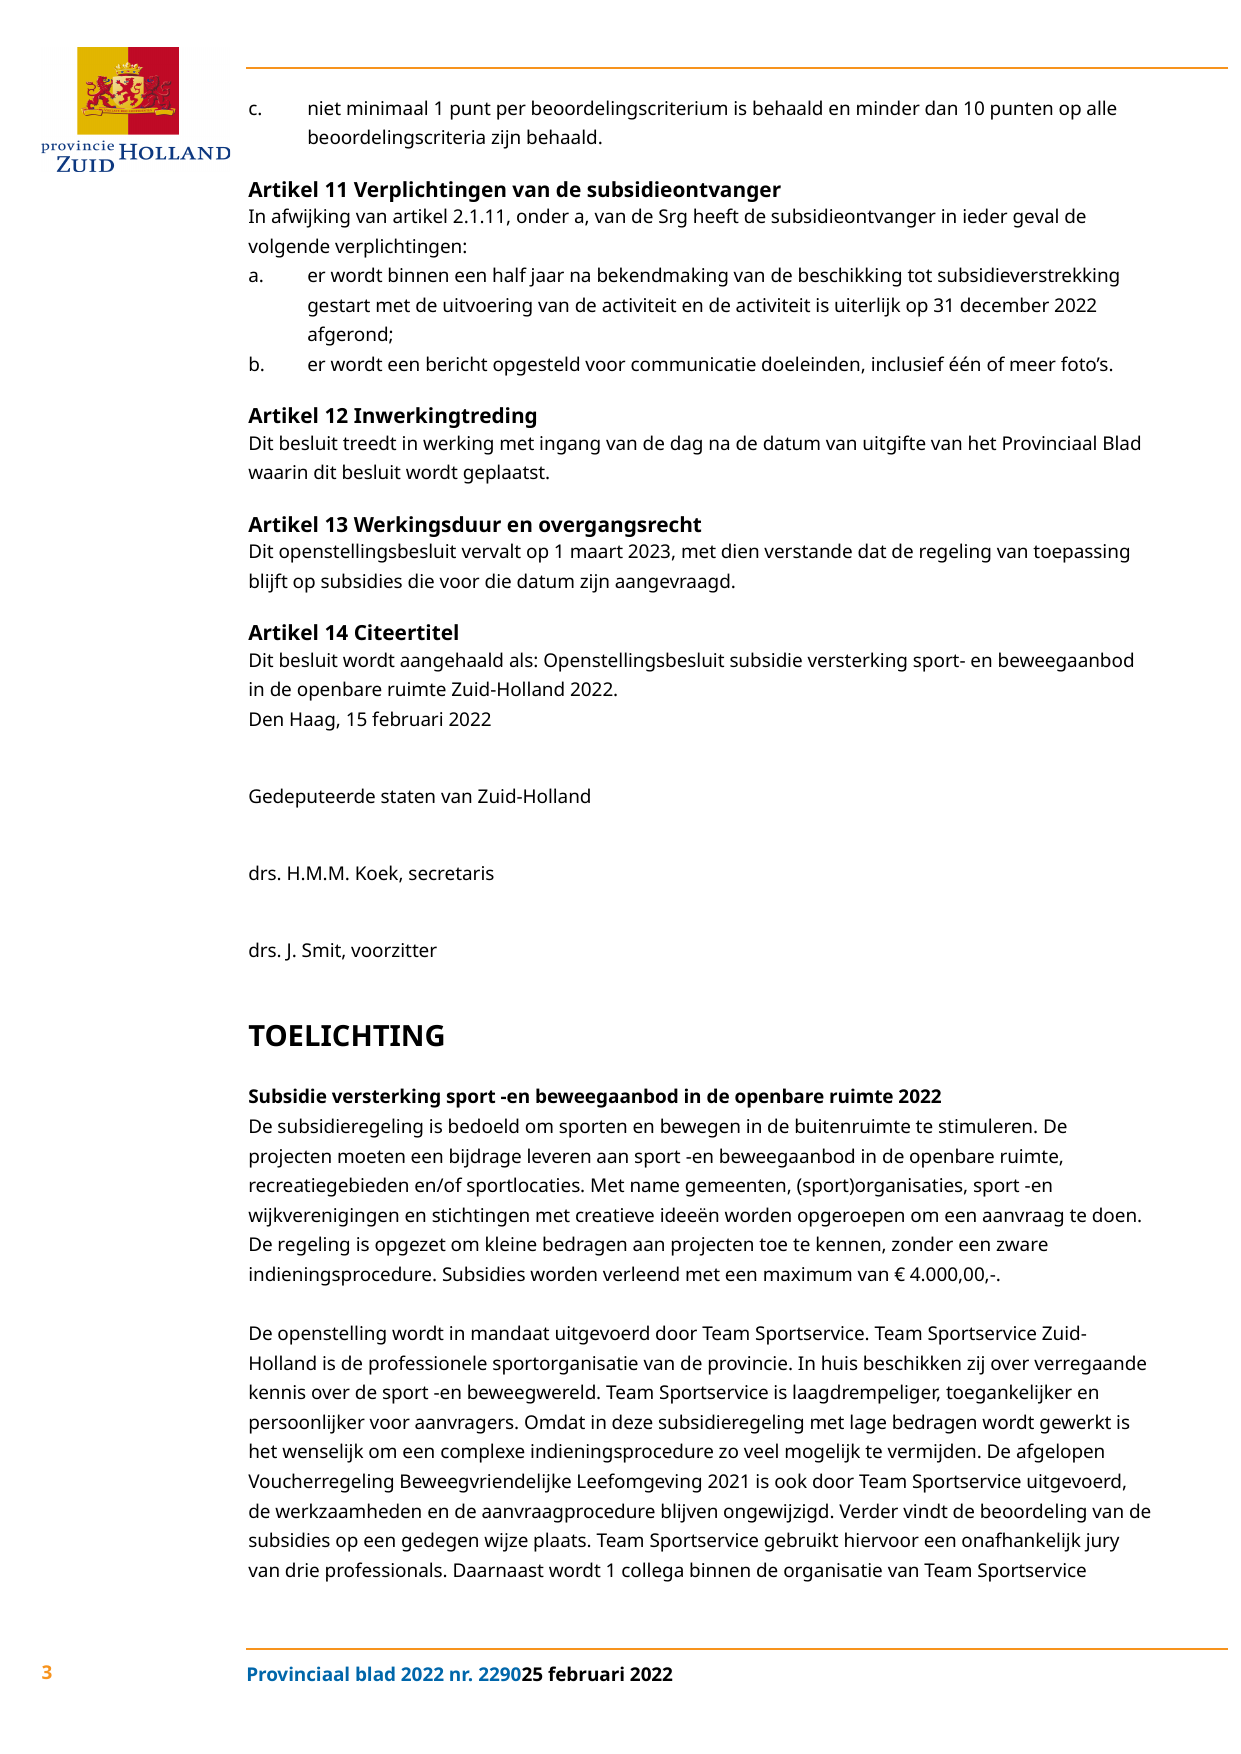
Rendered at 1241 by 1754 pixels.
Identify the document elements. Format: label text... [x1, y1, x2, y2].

list er wordt een bericht opgesteld voor communicatie doeleinden, inclusief één of meer foto’s. [248, 351, 1152, 377]
text De subsidieregeling is bedoeld om sporten en bewegen in de buitenruimte te stimuleren. De projecten moeten een bijdrage leveren aan sport -en beweegaanbod in de openbare ruimte, recreatiegebieden en/of sportlocaties. Met name gemeenten, (sport)organisaties, sport -en wijkverenigingen en stichtingen met creatieve ideeën worden opgeroepen om een aanvraag te doen. De regeling is opgezet om kleine bedragen aan projecten toe te kennen, zonder een zware indieningsprocedure. Subsidies worden verleend met een maximum van € 4.000,00,-. [248, 1113, 1152, 1287]
list niet minimaal 1 punt per beoordelingscriterium is behaald en minder dan 10 punten op alle beoordelingscriteria zijn behaald. [248, 95, 1152, 150]
text Den Haag, 15 februari 2022 [248, 706, 1152, 732]
text Artikel 14 Citeertitel [248, 618, 1152, 647]
text drs. J. Smit, voorzitter [248, 938, 1152, 963]
text Subsidie versterking sport -en beweegaanbod in de openbare ruimte 2022 [248, 1084, 1152, 1109]
text Dit openstellingsbesluit vervalt op 1 maart 2023, met dien verstande dat de regeling van toepassing blijft op subsidies die voor die datum zijn aangevraagd. [248, 538, 1152, 594]
list er wordt binnen een half jaar na bekendmaking van de beschikking tot subsidieverstrekking gestart met de uitvoering van de activiteit en de activiteit is uiterlijk op 31 december 2022 afgerond; [248, 262, 1152, 347]
text drs. H.M.M. Koek, secretaris [248, 860, 1152, 886]
text Artikel 12 Inwerkingtreding [248, 402, 1152, 430]
text De openstelling wordt in mandaat uitgevoerd door Team Sportservice. Team Sportservice Zuid-Holland is de professionele sportorganisatie van de provincie. In huis beschikken zij over verregaande kennis over de sport -en beweegwereld. Team Sportservice is laagdrempeliger, toegankelijker en persoonlijker voor aanvragers. Omdat in deze subsidieregeling met lage bedragen wordt gewerkt is het wenselijk om een complexe indieningsprocedure zo veel mogelijk te vermijden. De afgelopen Voucherregeling Beweegvriendelijke Leefomgeving 2021 is ook door Team Sportservice uitgevoerd, de werkzaamheden en de aanvraagprocedure blijven ongewijzigd. Verder vindt de beoordeling van de subsidies op een gedegen wijze plaats. Team Sportservice gebruikt hiervoor een onafhankelijk jury van drie professionals. Daarnaast wordt 1 collega binnen de organisatie van Team Sportservice [248, 1320, 1152, 1583]
text In afwijking van artikel 2.1.11, onder a, van de Srg heeft de subsidieontvanger in ieder geval de volgende verplichtingen: [248, 203, 1152, 258]
text Dit besluit wordt aangehaald als: Openstellingsbesluit subsidie versterking sport- en beweegaanbod in de openbare ruimte Zuid-Holland 2022. [248, 647, 1152, 702]
text Dit besluit treedt in werking met ingang van de dag na de datum van uitgifte van het Provinciaal Blad waarin dit besluit wordt geplaatst. [248, 430, 1152, 485]
picture [41, 47, 231, 172]
text TOELICHTING [248, 1015, 1152, 1054]
text Gedeputeerde staten van Zuid-Holland [248, 783, 1152, 809]
text Artikel 13 Werkingsduur en overgangsrecht [248, 510, 1152, 538]
text Artikel 11 Verplichtingen van de subsidieontvanger [248, 175, 1152, 203]
